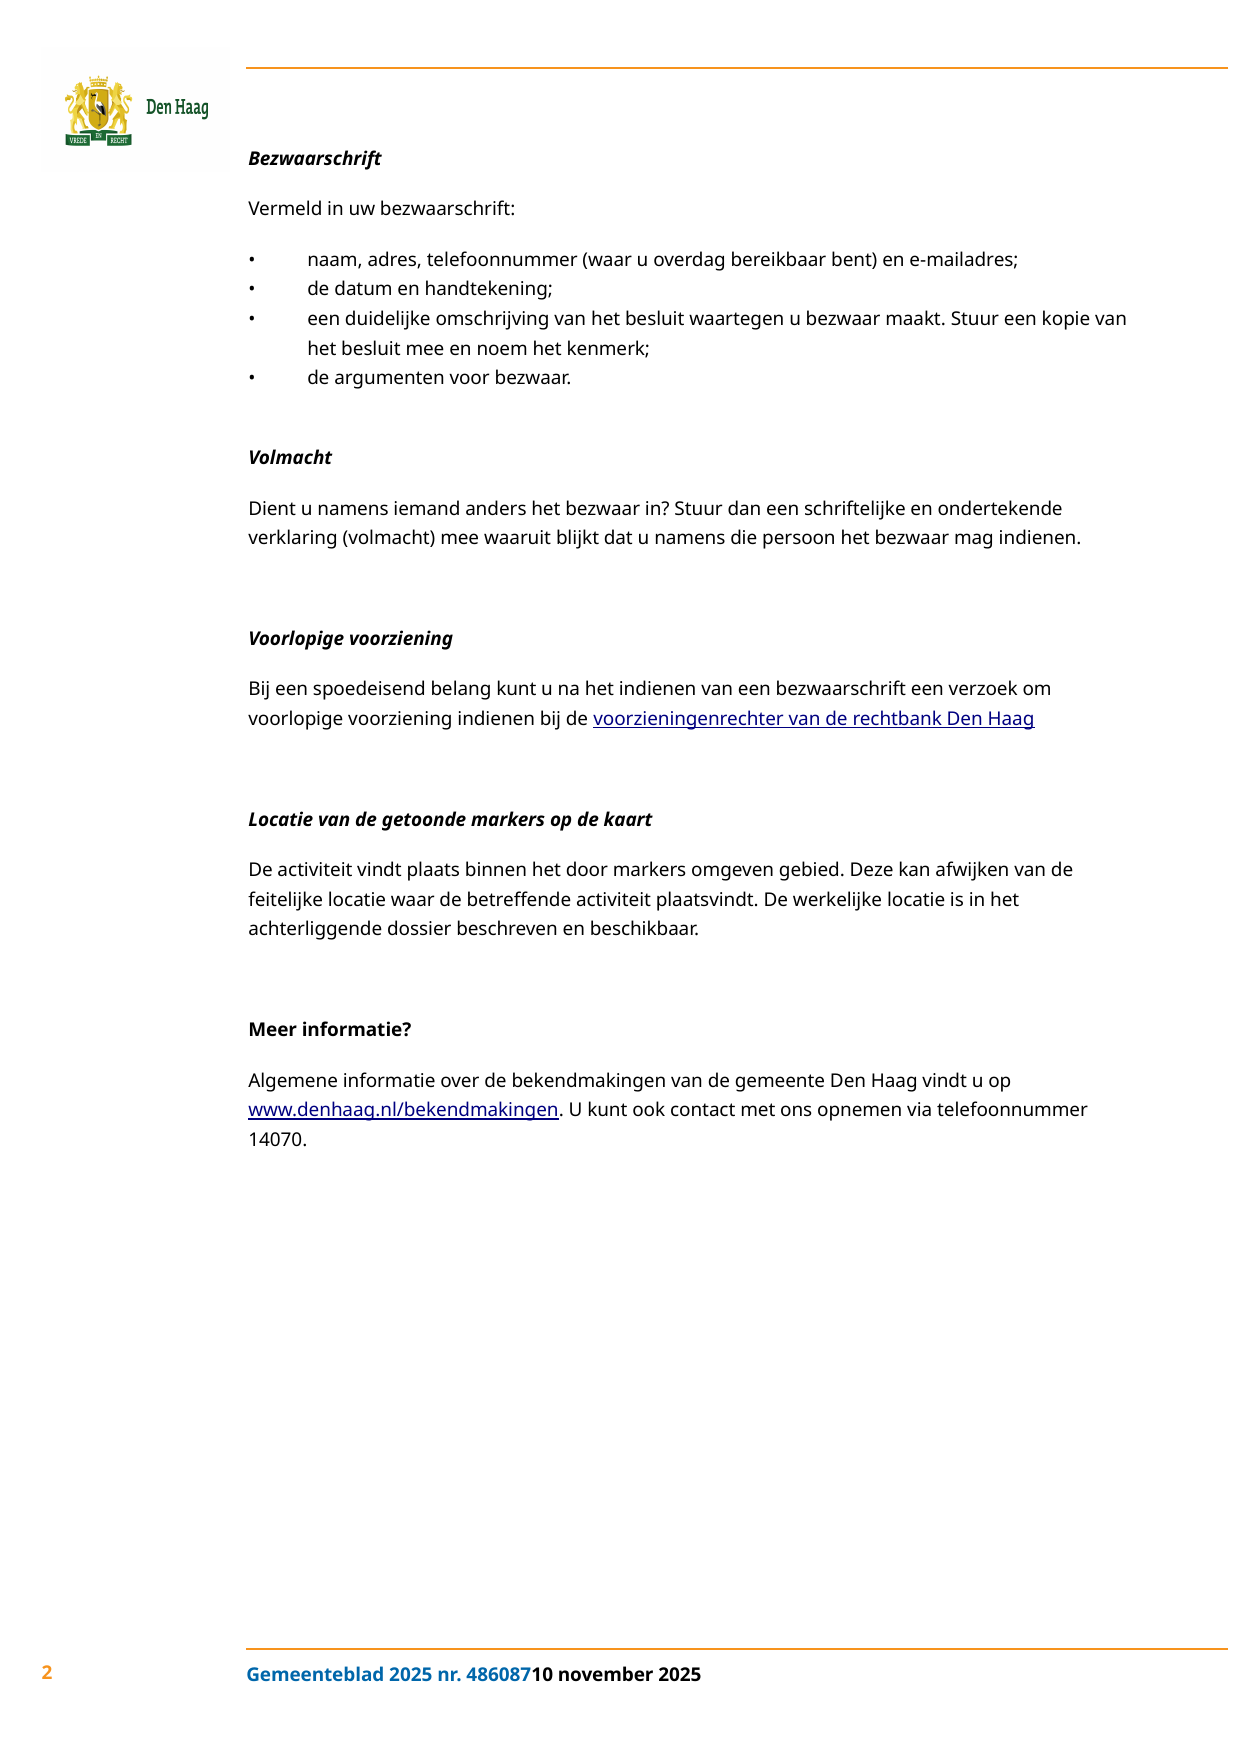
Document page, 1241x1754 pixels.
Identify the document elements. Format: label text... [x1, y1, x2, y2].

text Locatie van de getoonde markers op de kaart [248, 806, 1152, 832]
picture [41, 47, 231, 172]
text Dient u namens iemand anders het bezwaar in? Stuur dan een schriftelijke en ondertekende verklaring (volmacht) mee waaruit blijkt dat u namens die persoon het bezwaar mag indienen. [248, 495, 1152, 550]
text Vermeld in uw bezwaarschrift: [248, 196, 1152, 221]
text Bij een spoedeisend belang kunt u na het indienen van een bezwaarschrift een verzoek om voorlopige voorziening indienen bij de voorzieningenrechter van de rechtbank Den Haag [248, 676, 1152, 731]
list een duidelijke omschrijving van het besluit waartegen u bezwaar maakt. Stuur een kopie van het besluit mee en noem het kenmerk; [248, 305, 1152, 361]
text Bezwaarschrift [248, 145, 1152, 171]
text Algemene informatie over de bekendmakingen van de gemeente Den Haag vindt u op www.denhaag.nl/bekendmakingen. U kunt ook contact met ons opnemen via telefoonnummer 14070. [248, 1067, 1152, 1152]
text Meer informatie? [248, 1016, 1152, 1042]
text De activiteit vindt plaats binnen het door markers omgeven gebied. Deze kan afwijken van de feitelijke locatie waar de betreffende activiteit plaatsvindt. De werkelijke locatie is in het achterliggende dossier beschreven en beschikbaar. [248, 856, 1152, 941]
list de datum en handtekening; [248, 276, 1152, 301]
list de argumenten voor bezwaar. [248, 364, 1152, 390]
text Voorlopige voorziening [248, 625, 1152, 651]
text Volmacht [248, 444, 1152, 470]
list naam, adres, telefoonnummer (waar u overdag bereikbaar bent) en e-mailadres; [248, 246, 1152, 272]
